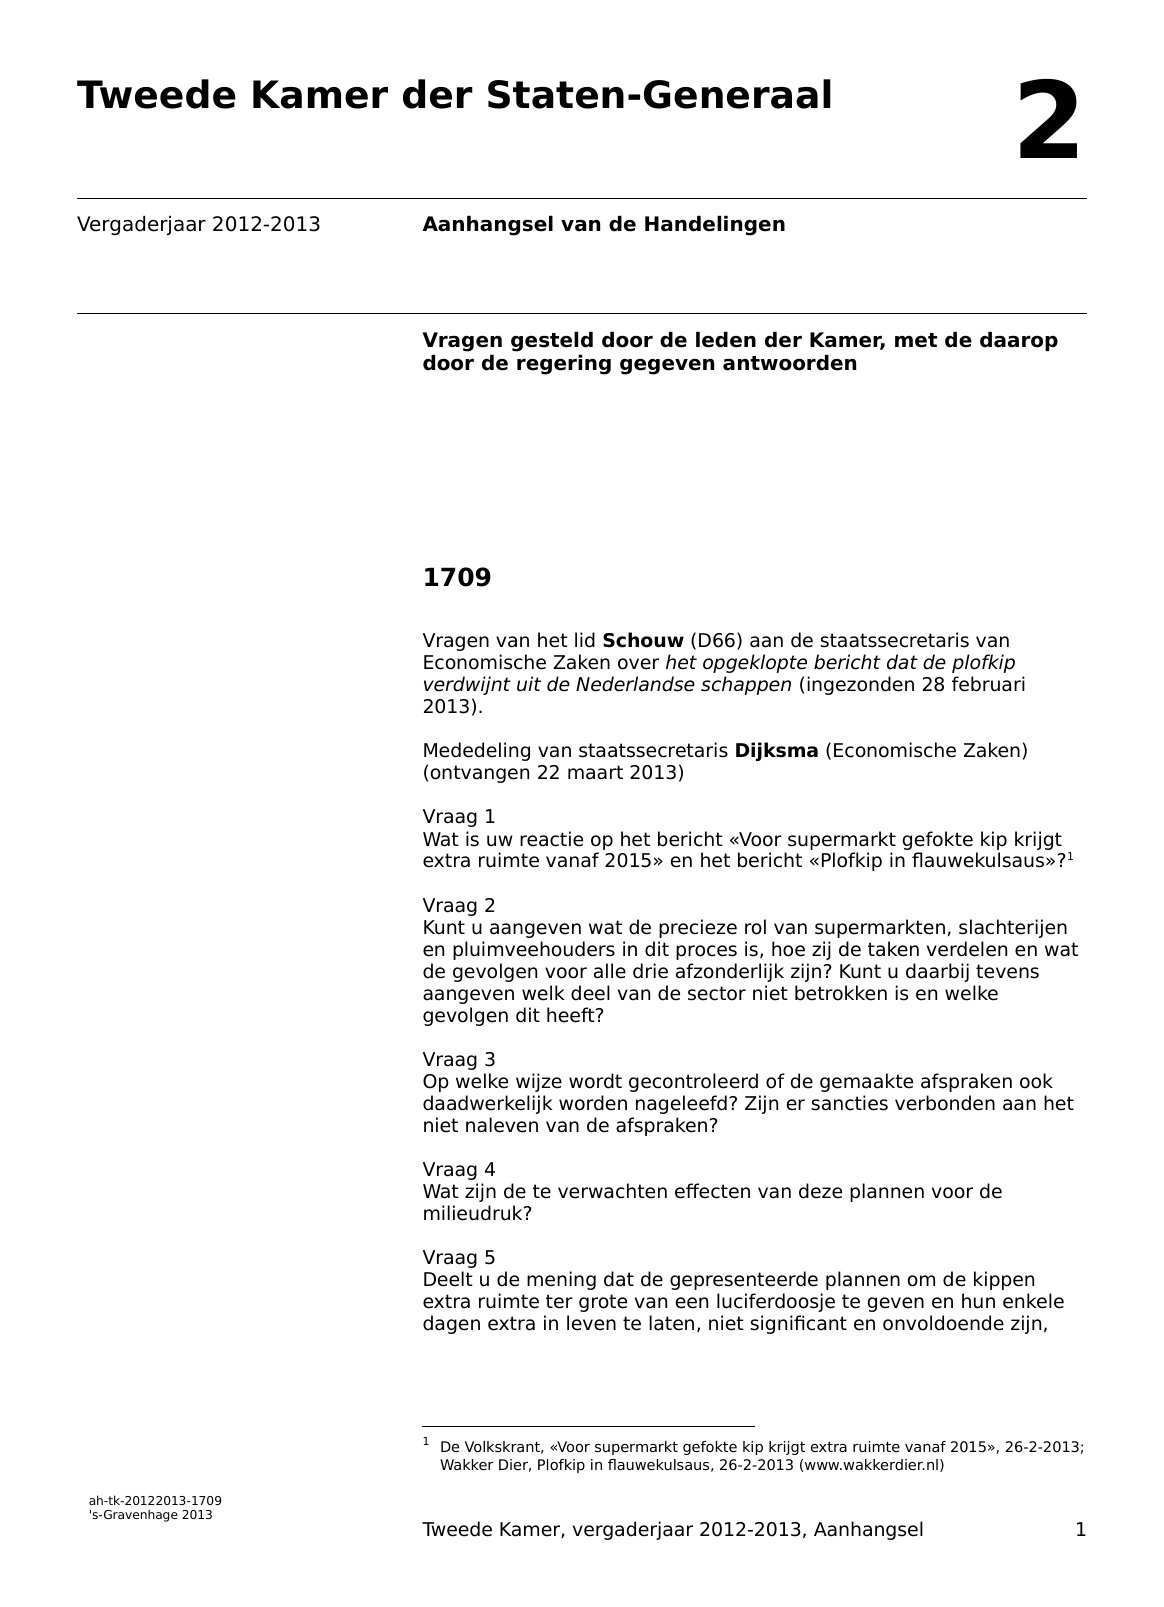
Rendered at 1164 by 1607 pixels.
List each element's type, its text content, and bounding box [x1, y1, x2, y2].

table_cell Aanhangsel van de Handelingen [422, 199, 1087, 313]
text Op welke wijze wordt gecontroleerd of de gemaakte afspraken ook daadwerkelijk worden nageleefd? Zijn er sancties verbonden aan het niet naleven van de afspraken? [422, 1071, 1087, 1137]
text 's-Gravenhage 2013 [88, 1508, 323, 1522]
text Vragen van het lid Schouw (D66) aan de staatssecretaris van Economische Zaken over het opgeklopte bericht dat de plofkip verdwijnt uit de Nederlandse schappen (ingezonden 28 februari 2013). [422, 630, 1087, 718]
text De Volkskrant, «Voor supermarkt gefokte kip krijgt extra ruimte vanaf 2015», 26-2-2013; Wakker Dier, Plofkip in flauwekulsaus, 26-2-2013 (www.wakkerdier.nl) [422, 1435, 1087, 1474]
text 1709 [422, 563, 1087, 592]
table_cell Vragen gesteld door de leden der Kamer, met de daarop door de regering gegeven antwoorden [422, 314, 1087, 375]
text Vraag 4 [422, 1159, 1087, 1181]
table_cell [77, 314, 422, 375]
text Mededeling van staatssecretaris Dijksma (Economische Zaken) (ontvangen 22 maart 2013) [422, 740, 1087, 784]
table_cell Vergaderjaar 2012-2013 [77, 199, 422, 313]
text Vraag 2 [422, 894, 1087, 917]
text Deelt u de mening dat de gepresenteerde plannen om de kippen extra ruimte ter grote van een luciferdoosje te geven en hun enkele dagen extra in leven te laten, niet significant en onvoldoende zijn, [422, 1269, 1087, 1335]
text Vraag 5 [422, 1247, 1087, 1269]
table_header 2 [886, 59, 1087, 198]
text Vraag 3 [422, 1049, 1087, 1071]
text Wat zijn de te verwachten effecten van deze plannen voor de milieudruk? [422, 1181, 1087, 1225]
table_header Tweede Kamer der Staten-Generaal [77, 59, 886, 198]
text Kunt u aangeven wat de precieze rol van supermarkten, slachterijen en pluimveehouders in dit proces is, hoe zij de taken verdelen en wat de gevolgen voor alle drie afzonderlijk zijn? Kunt u daarbij tevens aangeven welk deel van de sector niet betrokken is en welke gevolgen dit heeft? [422, 917, 1087, 1026]
text Wat is uw reactie op het bericht «Voor supermarkt gefokte kip krijgt extra ruimte vanaf 2015» en het bericht «Plofkip in flauwekulsaus»? [422, 828, 1087, 872]
text ah-tk-20122013-1709 [88, 1494, 323, 1508]
text Vraag 1 [422, 806, 1087, 828]
